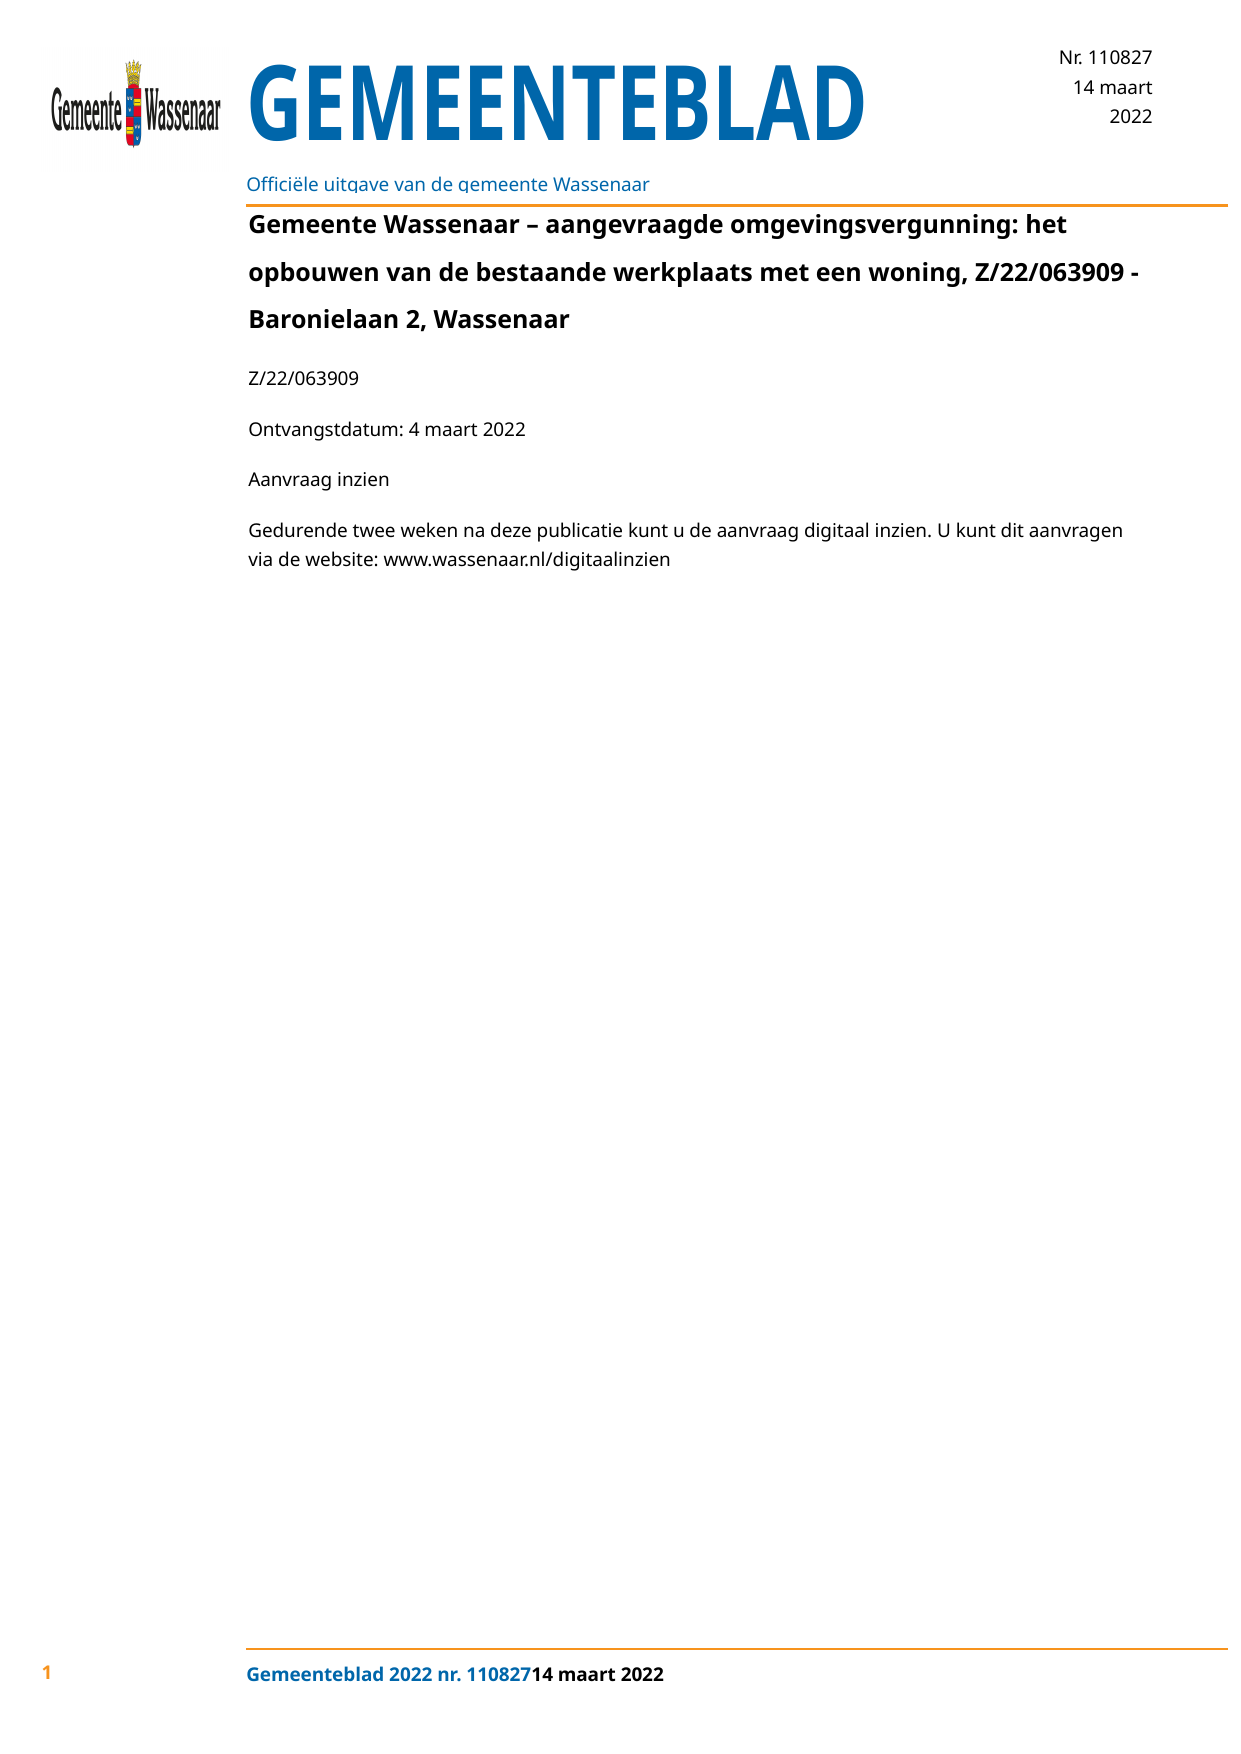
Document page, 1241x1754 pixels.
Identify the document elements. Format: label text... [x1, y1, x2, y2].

text Gemeente Wassenaar – aangevraagde omgevingsvergunning: het opbouwen van de bestaande werkplaats met een woning, Z/22/063909 - Baronielaan 2, Wassenaar [248, 207, 1152, 336]
text Aanvraag inzien [248, 466, 1152, 492]
text Gedurende twee weken na deze publicatie kunt u de aanvraag digitaal inzien. U kunt dit aanvragen via de website: www.wassenaar.nl/digitaalinzien [248, 517, 1152, 572]
picture [41, 47, 231, 172]
text Ontvangstdatum: 4 maart 2022 [248, 416, 1152, 442]
text Z/22/063909 [248, 366, 1152, 391]
